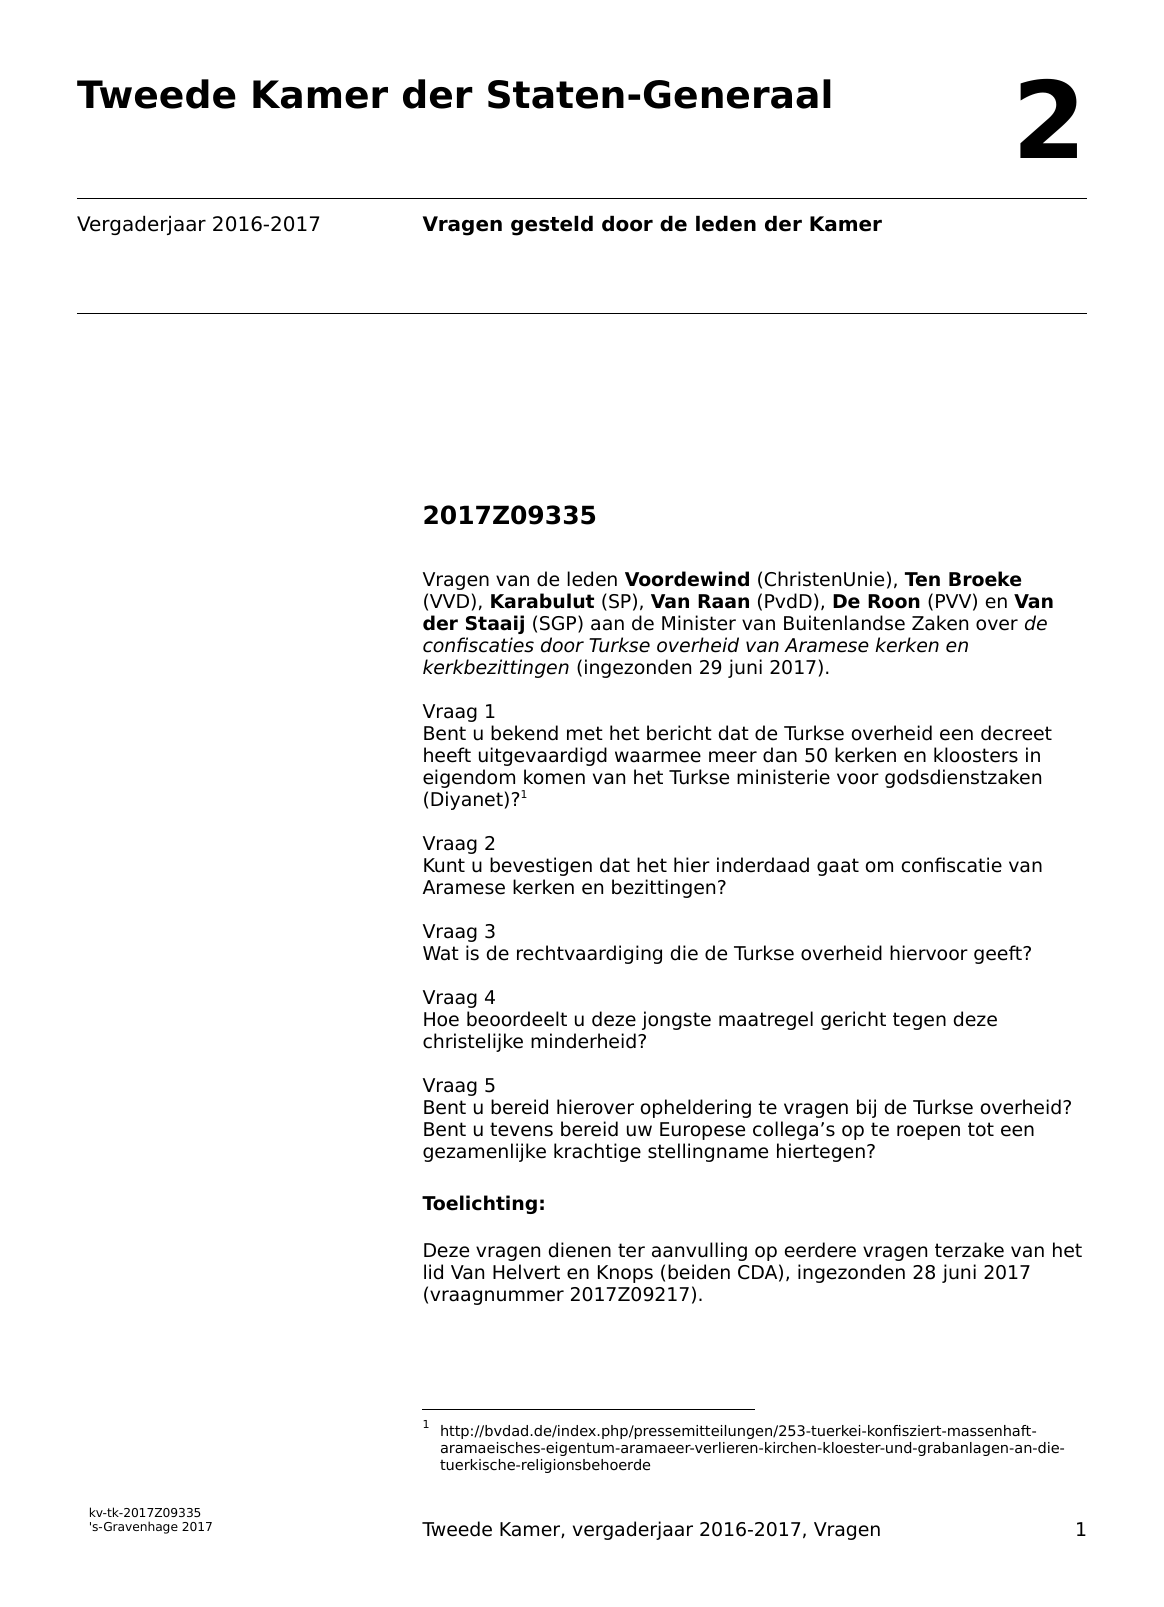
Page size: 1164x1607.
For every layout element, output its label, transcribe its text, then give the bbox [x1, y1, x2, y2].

text Deze vragen dienen ter aanvulling op eerdere vragen terzake van het lid Van Helvert en Knops (beiden CDA), ingezonden 28 juni 2017 (vraagnummer 2017Z09217). [422, 1240, 1087, 1306]
text Vragen van de leden Voordewind (ChristenUnie), Ten Broeke (VVD), Karabulut (SP), Van Raan (PvdD), De Roon (PVV) en Van der Staaij (SGP) aan de Minister van Buitenlandse Zaken over de confiscaties door Turkse overheid van Aramese kerken en kerkbezittingen (ingezonden 29 juni 2017). [422, 569, 1087, 679]
text Vraag 2 [422, 833, 1087, 855]
text kv-tk-2017Z09335 [88, 1506, 323, 1520]
table_header 2 [886, 59, 1087, 198]
text 's-Gravenhage 2017 [88, 1520, 323, 1534]
subtitle Toelichting: [422, 1193, 1087, 1215]
text Bent u bereid hierover opheldering te vragen bij de Turkse overheid? Bent u tevens bereid uw Europese collega’s op te roepen tot een gezamenlijke krachtige stellingname hiertegen? [422, 1097, 1087, 1163]
text Vraag 5 [422, 1075, 1087, 1097]
text Vraag 4 [422, 987, 1087, 1009]
text Vraag 3 [422, 921, 1087, 943]
text Hoe beoordeelt u deze jongste maatregel gericht tegen deze christelijke minderheid? [422, 1009, 1087, 1053]
text Vraag 1 [422, 701, 1087, 723]
text 2017Z09335 [422, 501, 1087, 531]
table_cell Vergaderjaar 2016-2017 [77, 199, 422, 313]
text Wat is de rechtvaardiging die de Turkse overheid hiervoor geeft? [422, 943, 1087, 965]
text Bent u bekend met het bericht dat de Turkse overheid een decreet heeft uitgevaardigd waarmee meer dan 50 kerken en kloosters in eigendom komen van het Turkse ministerie voor godsdienstzaken (Diyanet)? [422, 723, 1087, 811]
table_header Tweede Kamer der Staten-Generaal [77, 59, 886, 198]
text Kunt u bevestigen dat het hier inderdaad gaat om confiscatie van Aramese kerken en bezittingen? [422, 855, 1087, 899]
text http://bvdad.de/index.php/pressemitteilungen/253-tuerkei-konfisziert-massenhaft-aramaeisches-eigentum-aramaeer-verlieren-kirchen-kloester-und-grabanlagen-an-die-tuerkische-religionsbehoerde [422, 1418, 1087, 1474]
table_cell Vragen gesteld door de leden der Kamer [422, 199, 1087, 313]
